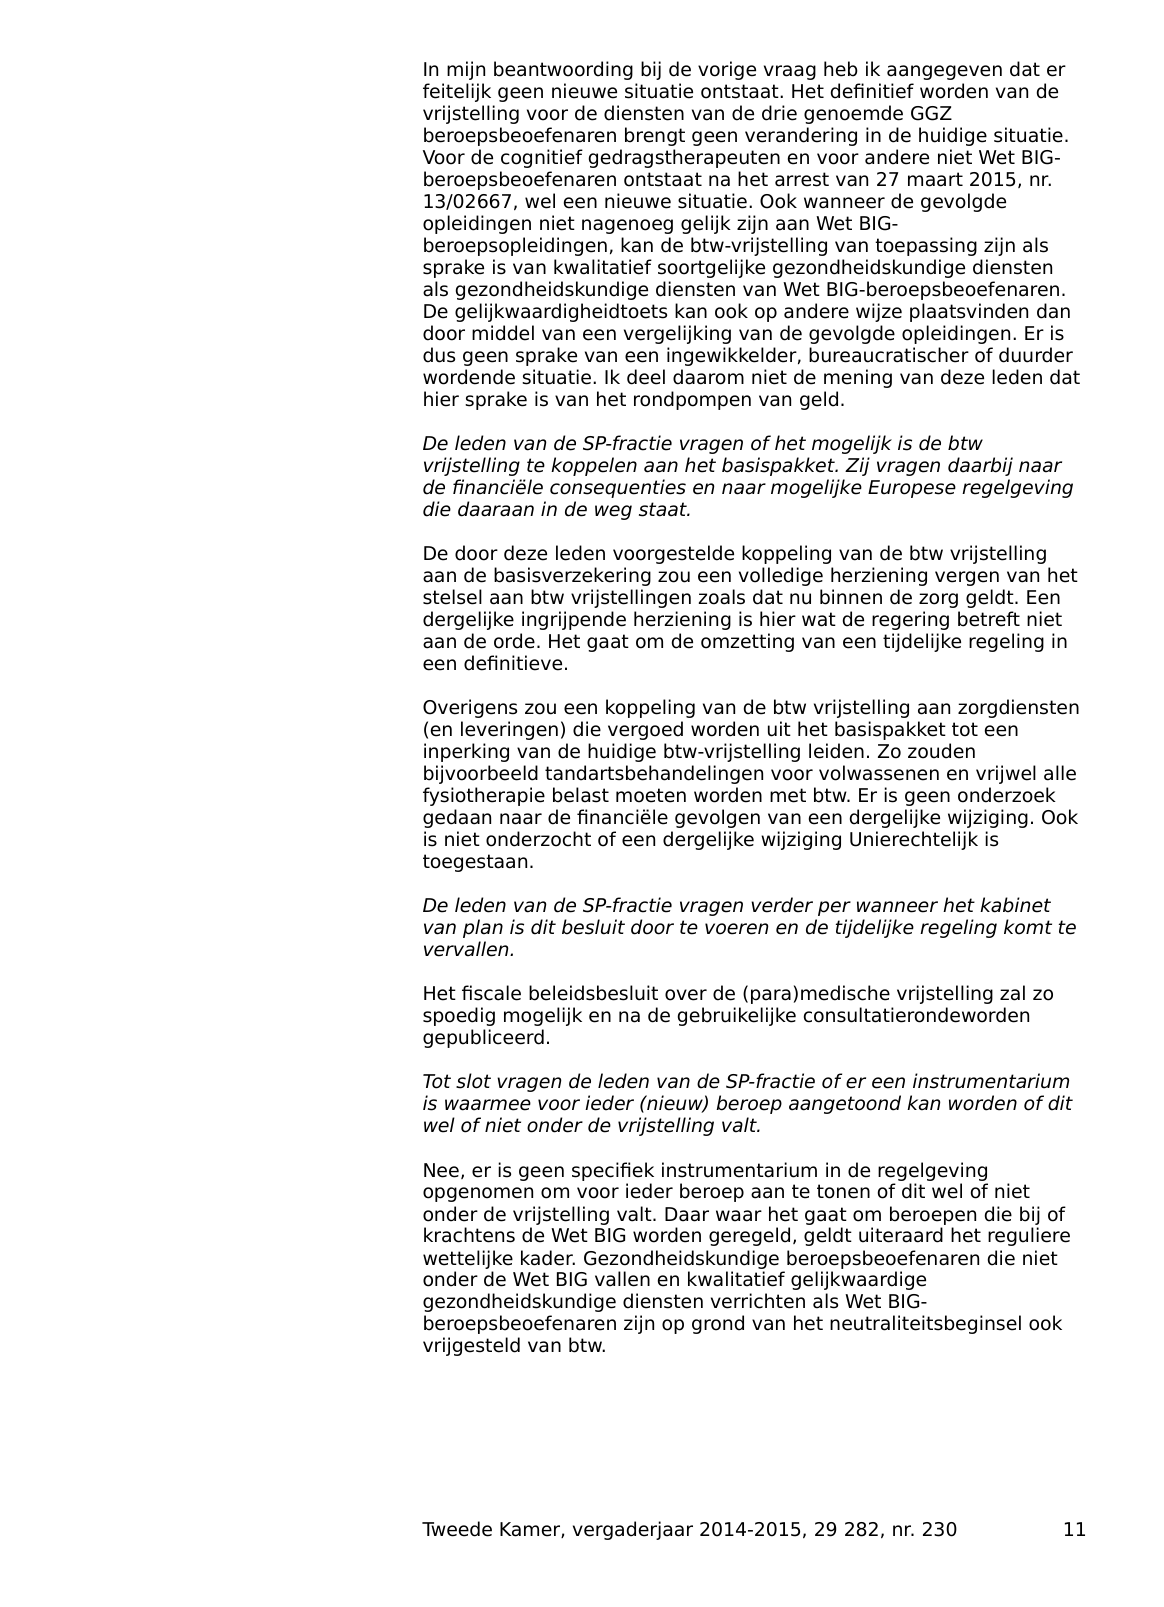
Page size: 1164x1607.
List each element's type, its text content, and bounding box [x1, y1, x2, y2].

text In mijn beantwoording bij de vorige vraag heb ik aangegeven dat er feitelijk geen nieuwe situatie ontstaat. Het definitief worden van de vrijstelling voor de diensten van de drie genoemde GGZ beroepsbeoefenaren brengt geen verandering in de huidige situatie. Voor de cognitief gedragstherapeuten en voor andere niet Wet BIG-beroepsbeoefenaren ontstaat na het arrest van 27 maart 2015, nr. 13/02667, wel een nieuwe situatie. Ook wanneer de gevolgde opleidingen niet nagenoeg gelijk zijn aan Wet BIG-beroepsopleidingen, kan de btw-vrijstelling van toepassing zijn als sprake is van kwalitatief soortgelijke gezondheidskundige diensten als gezondheidskundige diensten van Wet BIG-beroepsbeoefenaren. De gelijkwaardigheidtoets kan ook op andere wijze plaatsvinden dan door middel van een vergelijking van de gevolgde opleidingen. Er is dus geen sprake van een ingewikkelder, bureaucratischer of duurder wordende situatie. Ik deel daarom niet de mening van deze leden dat hier sprake is van het rondpompen van geld. [422, 59, 1087, 411]
text De door deze leden voorgestelde koppeling van de btw vrijstelling aan de basisverzekering zou een volledige herziening vergen van het stelsel aan btw vrijstellingen zoals dat nu binnen de zorg geldt. Een dergelijke ingrijpende herziening is hier wat de regering betreft niet aan de orde. Het gaat om de omzetting van een tijdelijke regeling in een definitieve. [422, 543, 1087, 675]
text Overigens zou een koppeling van de btw vrijstelling aan zorgdiensten (en leveringen) die vergoed worden uit het basispakket tot een inperking van de huidige btw-vrijstelling leiden. Zo zouden bijvoorbeeld tandartsbehandelingen voor volwassenen en vrijwel alle fysiotherapie belast moeten worden met btw. Er is geen onderzoek gedaan naar de financiële gevolgen van een dergelijke wijziging. Ook is niet onderzocht of een dergelijke wijziging Unierechtelijk is toegestaan. [422, 697, 1087, 873]
text De leden van de SP-fractie vragen of het mogelijk is de btw vrijstelling te koppelen aan het basispakket. Zij vragen daarbij naar de financiële consequenties en naar mogelijke Europese regelgeving die daaraan in de weg staat. [422, 433, 1087, 521]
text De leden van de SP-fractie vragen verder per wanneer het kabinet van plan is dit besluit door te voeren en de tijdelijke regeling komt te vervallen. [422, 895, 1087, 961]
text Het fiscale beleidsbesluit over de (para)medische vrijstelling zal zo spoedig mogelijk en na de gebruikelijke consultatierondeworden gepubliceerd. [422, 983, 1087, 1049]
text Tot slot vragen de leden van de SP-fractie of er een instrumentarium is waarmee voor ieder (nieuw) beroep aangetoond kan worden of dit wel of niet onder de vrijstelling valt. [422, 1071, 1087, 1137]
text Nee, er is geen specifiek instrumentarium in de regelgeving opgenomen om voor ieder beroep aan te tonen of dit wel of niet onder de vrijstelling valt. Daar waar het gaat om beroepen die bij of krachtens de Wet BIG worden geregeld, geldt uiteraard het reguliere wettelijke kader. Gezondheidskundige beroepsbeoefenaren die niet onder de Wet BIG vallen en kwalitatief gelijkwaardige gezondheidskundige diensten verrichten als Wet BIG-beroepsbeoefenaren zijn op grond van het neutraliteitsbeginsel ook vrijgesteld van btw. [422, 1159, 1087, 1357]
